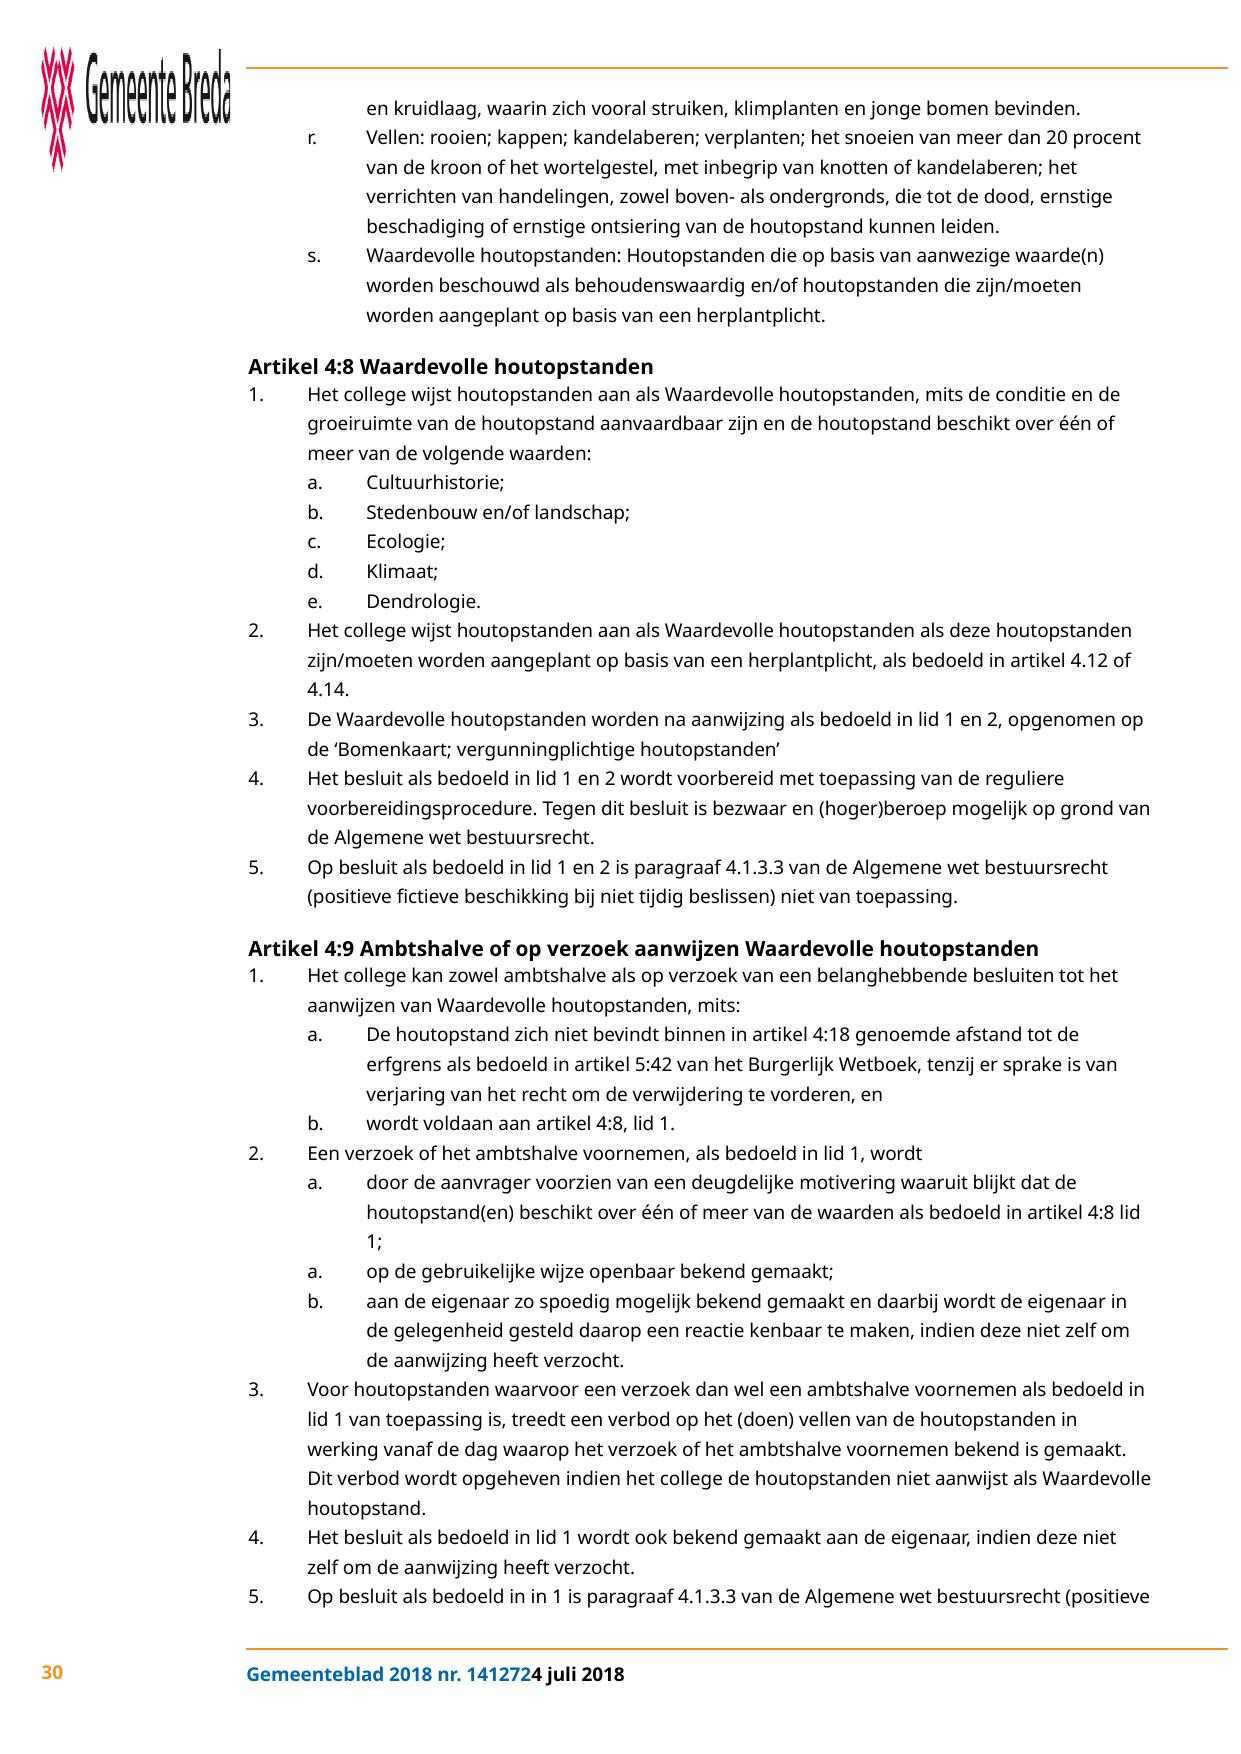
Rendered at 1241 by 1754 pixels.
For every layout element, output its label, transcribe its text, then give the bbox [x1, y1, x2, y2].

text Artikel 4:8 Waardevolle houtopstanden [248, 352, 1152, 381]
picture [41, 47, 231, 172]
list De Waardevolle houtopstanden worden na aanwijzing als bedoeld in lid 1 en 2, opgenomen op de ‘Bomenkaart; vergunningplichtige houtopstanden’ [248, 706, 1152, 761]
list Klimaat; [307, 558, 1152, 584]
list Het besluit als bedoeld in lid 1 en 2 wordt voorbereid met toepassing van de reguliere voorbereidingsprocedure. Tegen dit besluit is bezwaar en (hoger)beroep mogelijk op grond van de Algemene wet bestuursrecht. [248, 765, 1152, 850]
list op de gebruikelijke wijze openbaar bekend gemaakt; [307, 1258, 1152, 1284]
list Cultuurhistorie; [307, 469, 1152, 495]
list De houtopstand zich niet bevindt binnen in artikel 4:18 genoemde afstand tot de erfgrens als bedoeld in artikel 5:42 van het Burgerlijk Wetboek, tenzij er sprake is van verjaring van het recht om de verwijdering te vorderen, en [307, 1022, 1152, 1107]
list door de aanvrager voorzien van een deugdelijke motivering waaruit blijkt dat de houtopstand(en) beschikt over één of meer van de waarden als bedoeld in artikel 4:8 lid 1; [307, 1169, 1152, 1254]
list wordt voldaan aan artikel 4:8, lid 1. [307, 1110, 1152, 1136]
list en kruidlaag, waarin zich vooral struiken, klimplanten en jonge bomen bevinden. [307, 95, 1152, 121]
list Het besluit als bedoeld in lid 1 wordt ook bekend gemaakt aan de eigenaar, indien deze niet zelf om de aanwijzing heeft verzocht. [248, 1524, 1152, 1580]
list Op besluit als bedoeld in lid 1 en 2 is paragraaf 4.1.3.3 van de Algemene wet bestuursrecht (positieve fictieve beschikking bij niet tijdig beslissen) niet van toepassing. [248, 854, 1152, 909]
list Het college kan zowel ambtshalve als op verzoek van een belanghebbende besluiten tot het aanwijzen van Waardevolle houtopstanden, mits: [248, 962, 1152, 1018]
list aan de eigenaar zo spoedig mogelijk bekend gemaakt en daarbij wordt de eigenaar in de gelegenheid gesteld daarop een reactie kenbaar te maken, indien deze niet zelf om de aanwijzing heeft verzocht. [307, 1288, 1152, 1373]
list Het college wijst houtopstanden aan als Waardevolle houtopstanden, mits de conditie en de groeiruimte van de houtopstand aanvaardbaar zijn en de houtopstand beschikt over één of meer van de volgende waarden: [248, 381, 1152, 466]
list Vellen: rooien; kappen; kandelaberen; verplanten; het snoeien van meer dan 20 procent van de kroon of het wortelgestel, met inbegrip van knotten of kandelaberen; het verrichten van handelingen, zowel boven- als ondergronds, die tot de dood, ernstige beschadiging of ernstige ontsiering van de houtopstand kunnen leiden. [307, 124, 1152, 239]
list Op besluit als bedoeld in in 1 is paragraaf 4.1.3.3 van de Algemene wet bestuursrecht (positieve [248, 1584, 1152, 1609]
list Ecologie; [307, 529, 1152, 554]
list Voor houtopstanden waarvoor een verzoek dan wel een ambtshalve voornemen als bedoeld in lid 1 van toepassing is, treedt een verbod op het (doen) vellen van de houtopstanden in werking vanaf de dag waarop het verzoek of het ambtshalve voornemen bekend is gemaakt. Dit verbod wordt opgeheven indien het college de houtopstanden niet aanwijst als Waardevolle houtopstand. [248, 1377, 1152, 1521]
list Stedenbouw en/of landschap; [307, 499, 1152, 525]
list Dendrologie. [307, 588, 1152, 613]
text Artikel 4:9 Ambtshalve of op verzoek aanwijzen Waardevolle houtopstanden [248, 934, 1152, 962]
list Het college wijst houtopstanden aan als Waardevolle houtopstanden als deze houtopstanden zijn/moeten worden aangeplant op basis van een herplantplicht, als bedoeld in artikel 4.12 of 4.14. [248, 617, 1152, 702]
list Waardevolle houtopstanden: Houtopstanden die op basis van aanwezige waarde(n) worden beschouwd als behoudenswaardig en/of houtopstanden die zijn/moeten worden aangeplant op basis van een herplantplicht. [307, 243, 1152, 328]
list Een verzoek of het ambtshalve voornemen, als bedoeld in lid 1, wordt [248, 1140, 1152, 1166]
